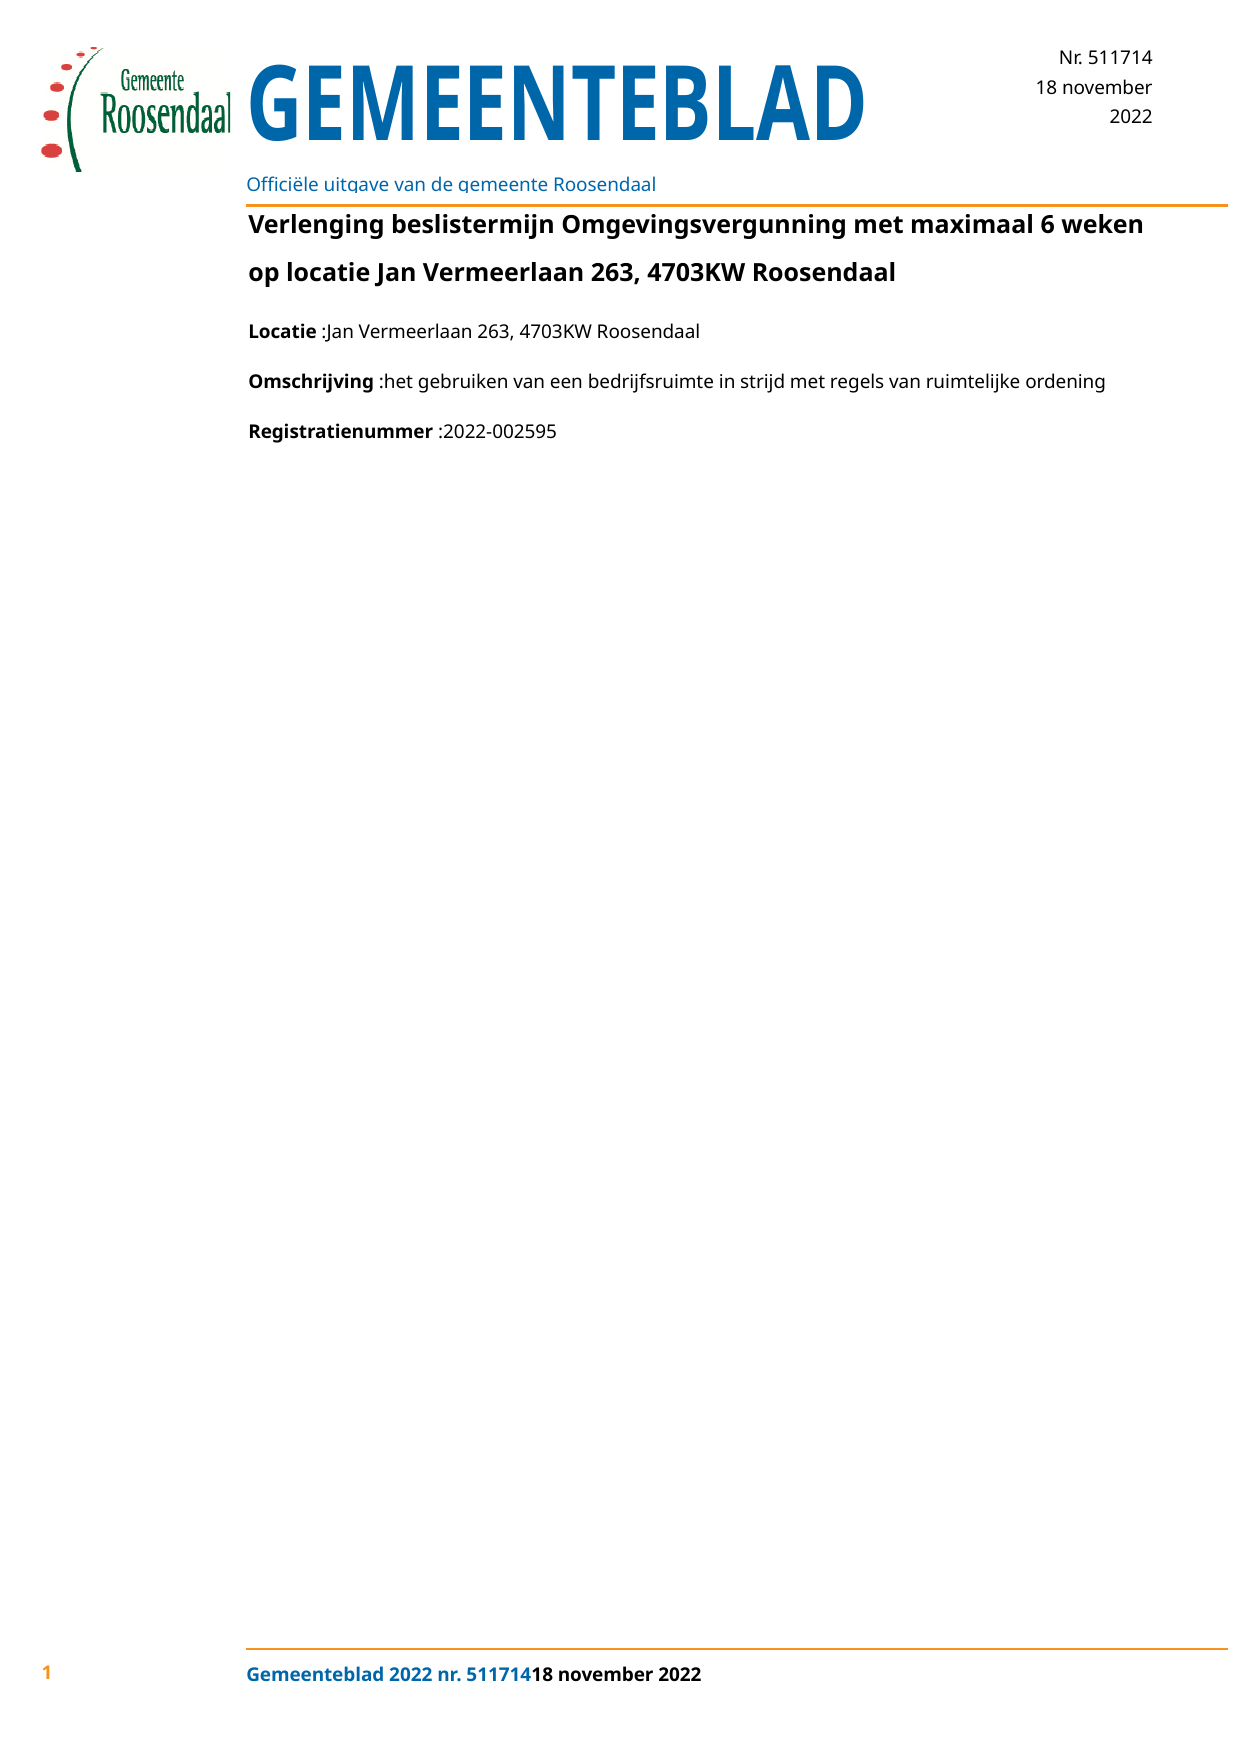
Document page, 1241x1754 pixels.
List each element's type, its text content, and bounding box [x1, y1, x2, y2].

text Omschrijving :het gebruiken van een bedrijfsruimte in strijd met regels van ruimtelijke ordening [248, 368, 1152, 394]
text Verlenging beslistermijn Omgevingsvergunning met maximaal 6 weken op locatie Jan Vermeerlaan 263, 4703KW Roosendaal [248, 207, 1152, 288]
text Locatie :Jan Vermeerlaan 263, 4703KW Roosendaal [248, 318, 1152, 344]
picture [41, 47, 231, 172]
text Registratienummer :2022-002595 [248, 419, 1152, 444]
